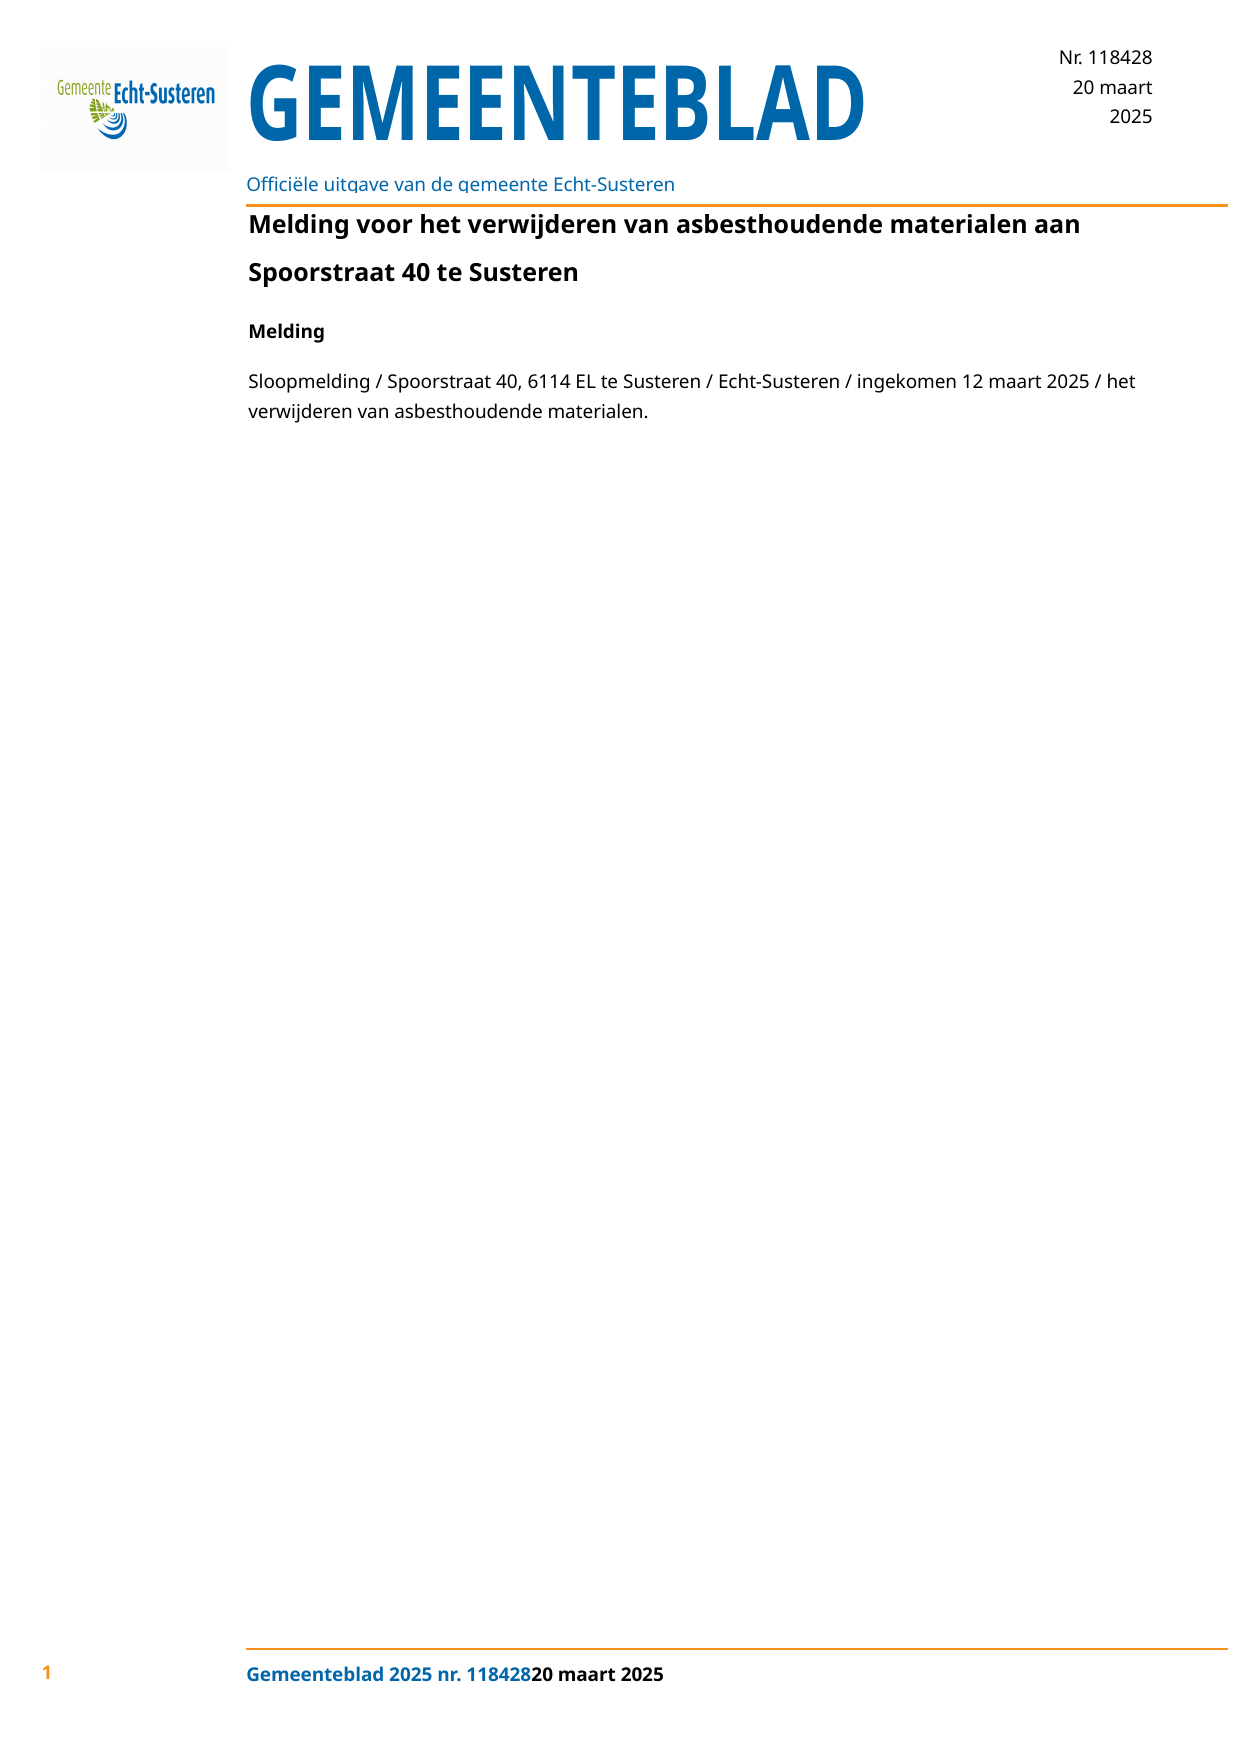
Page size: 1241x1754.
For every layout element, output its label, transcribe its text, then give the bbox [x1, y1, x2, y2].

text Melding voor het verwijderen van asbesthoudende materialen aan Spoorstraat 40 te Susteren [248, 207, 1152, 288]
text Melding [248, 318, 1152, 344]
text Sloopmelding / Spoorstraat 40, 6114 EL te Susteren / Echt-Susteren / ingekomen 12 maart 2025 / het verwijderen van asbesthoudende materialen. [248, 368, 1152, 424]
picture [41, 47, 231, 172]
